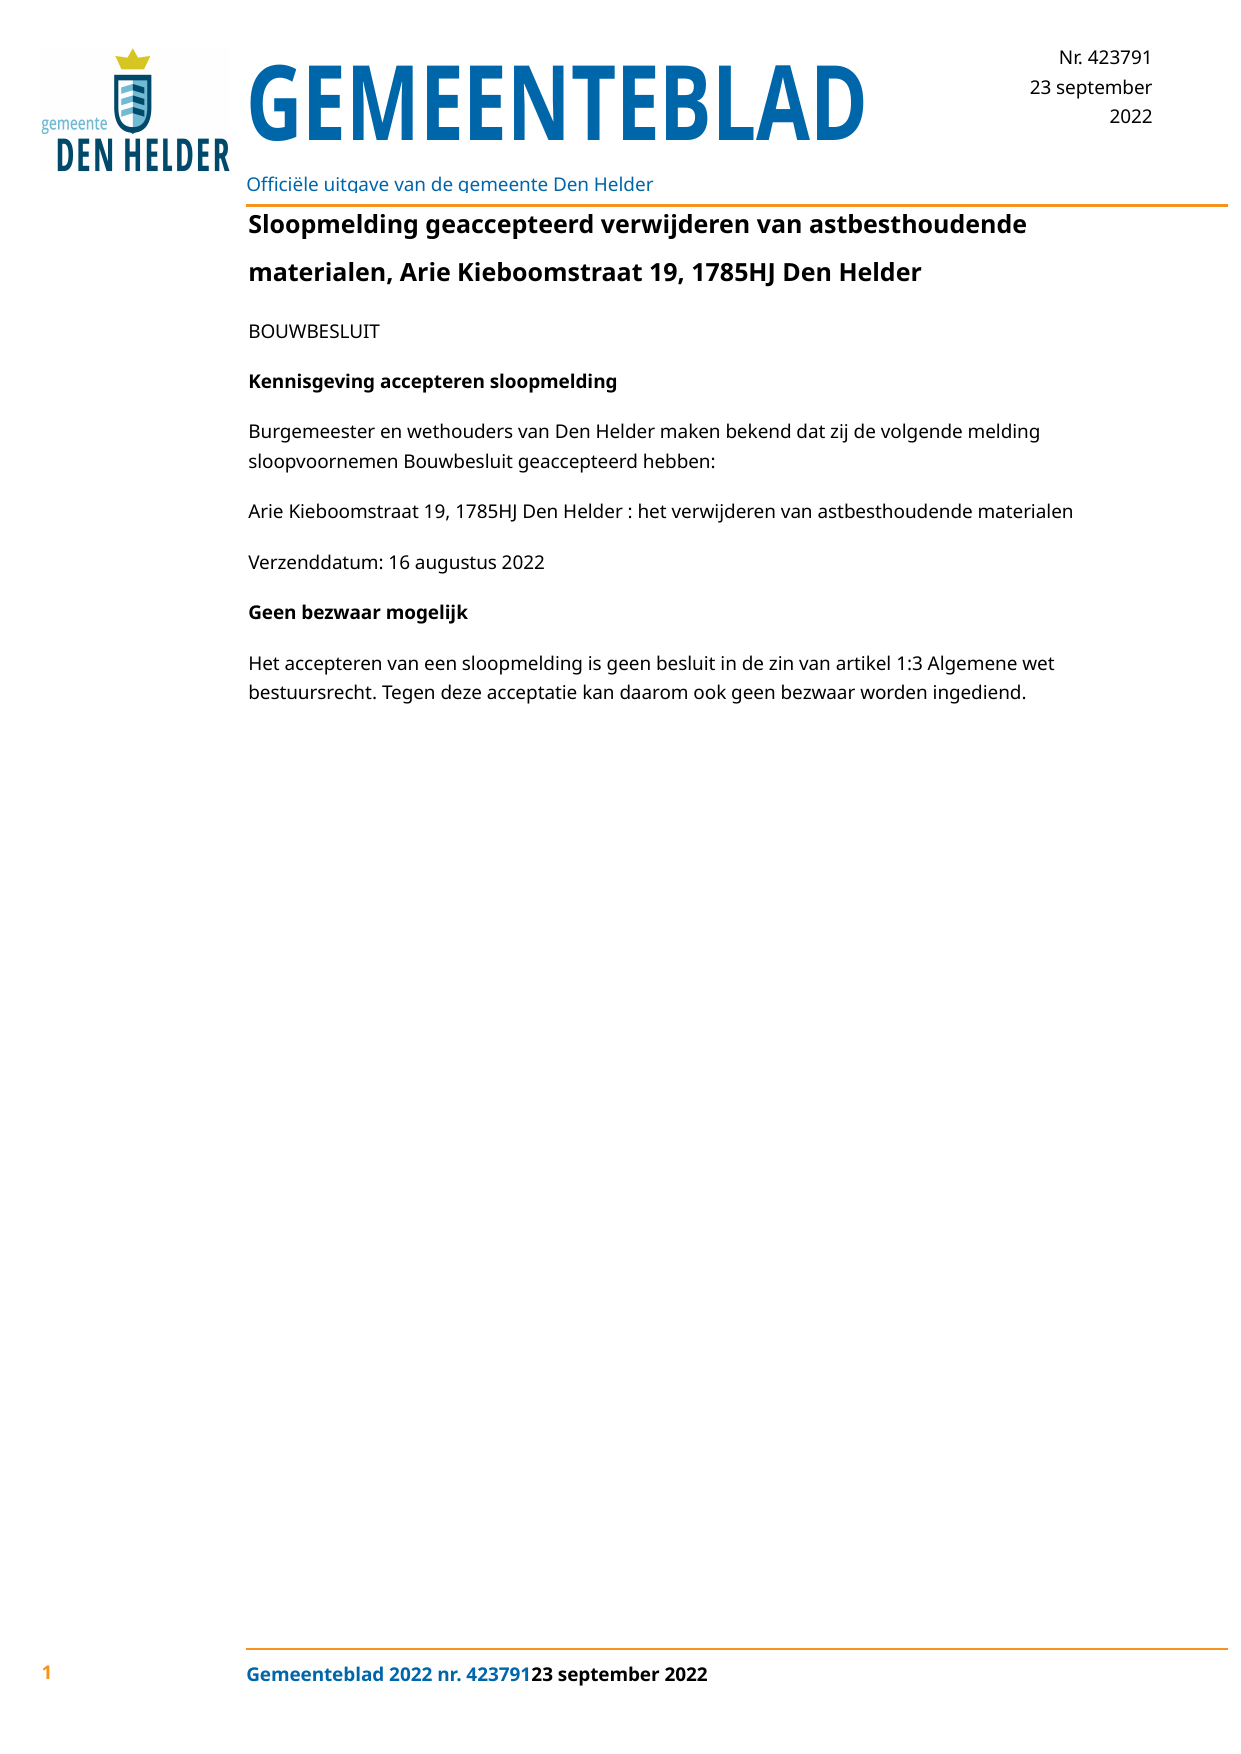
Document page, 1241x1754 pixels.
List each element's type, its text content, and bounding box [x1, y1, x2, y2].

text Kennisgeving accepteren sloopmelding [248, 368, 1152, 394]
picture [182, 144, 187, 165]
picture [41, 47, 231, 172]
text Sloopmelding geaccepteerd verwijderen van astbesthoudende materialen, Arie Kieboomstraat 19, 1785HJ Den Helder [248, 207, 1152, 288]
picture [63, 144, 68, 165]
text Geen bezwaar mogelijk [248, 599, 1152, 625]
text Het accepteren van een sloopmelding is geen besluit in de zin van artikel 1:3 Algemene wet bestuursrecht. Tegen deze acceptatie kan daarom ook geen bezwaar worden ingediend. [248, 650, 1152, 705]
text Burgemeester en wethouders van Den Helder maken bekend dat zij de volgende melding sloopvoornemen Bouwbesluit geaccepteerd hebben: [248, 419, 1152, 474]
text BOUWBESLUIT [248, 318, 1152, 344]
text Arie Kieboomstraat 19, 1785HJ Den Helder : het verwijderen van astbesthoudende materialen [248, 499, 1152, 524]
picture [220, 160, 224, 172]
text Verzenddatum: 16 augustus 2022 [248, 549, 1152, 575]
picture [130, 157, 135, 172]
picture [100, 154, 106, 172]
